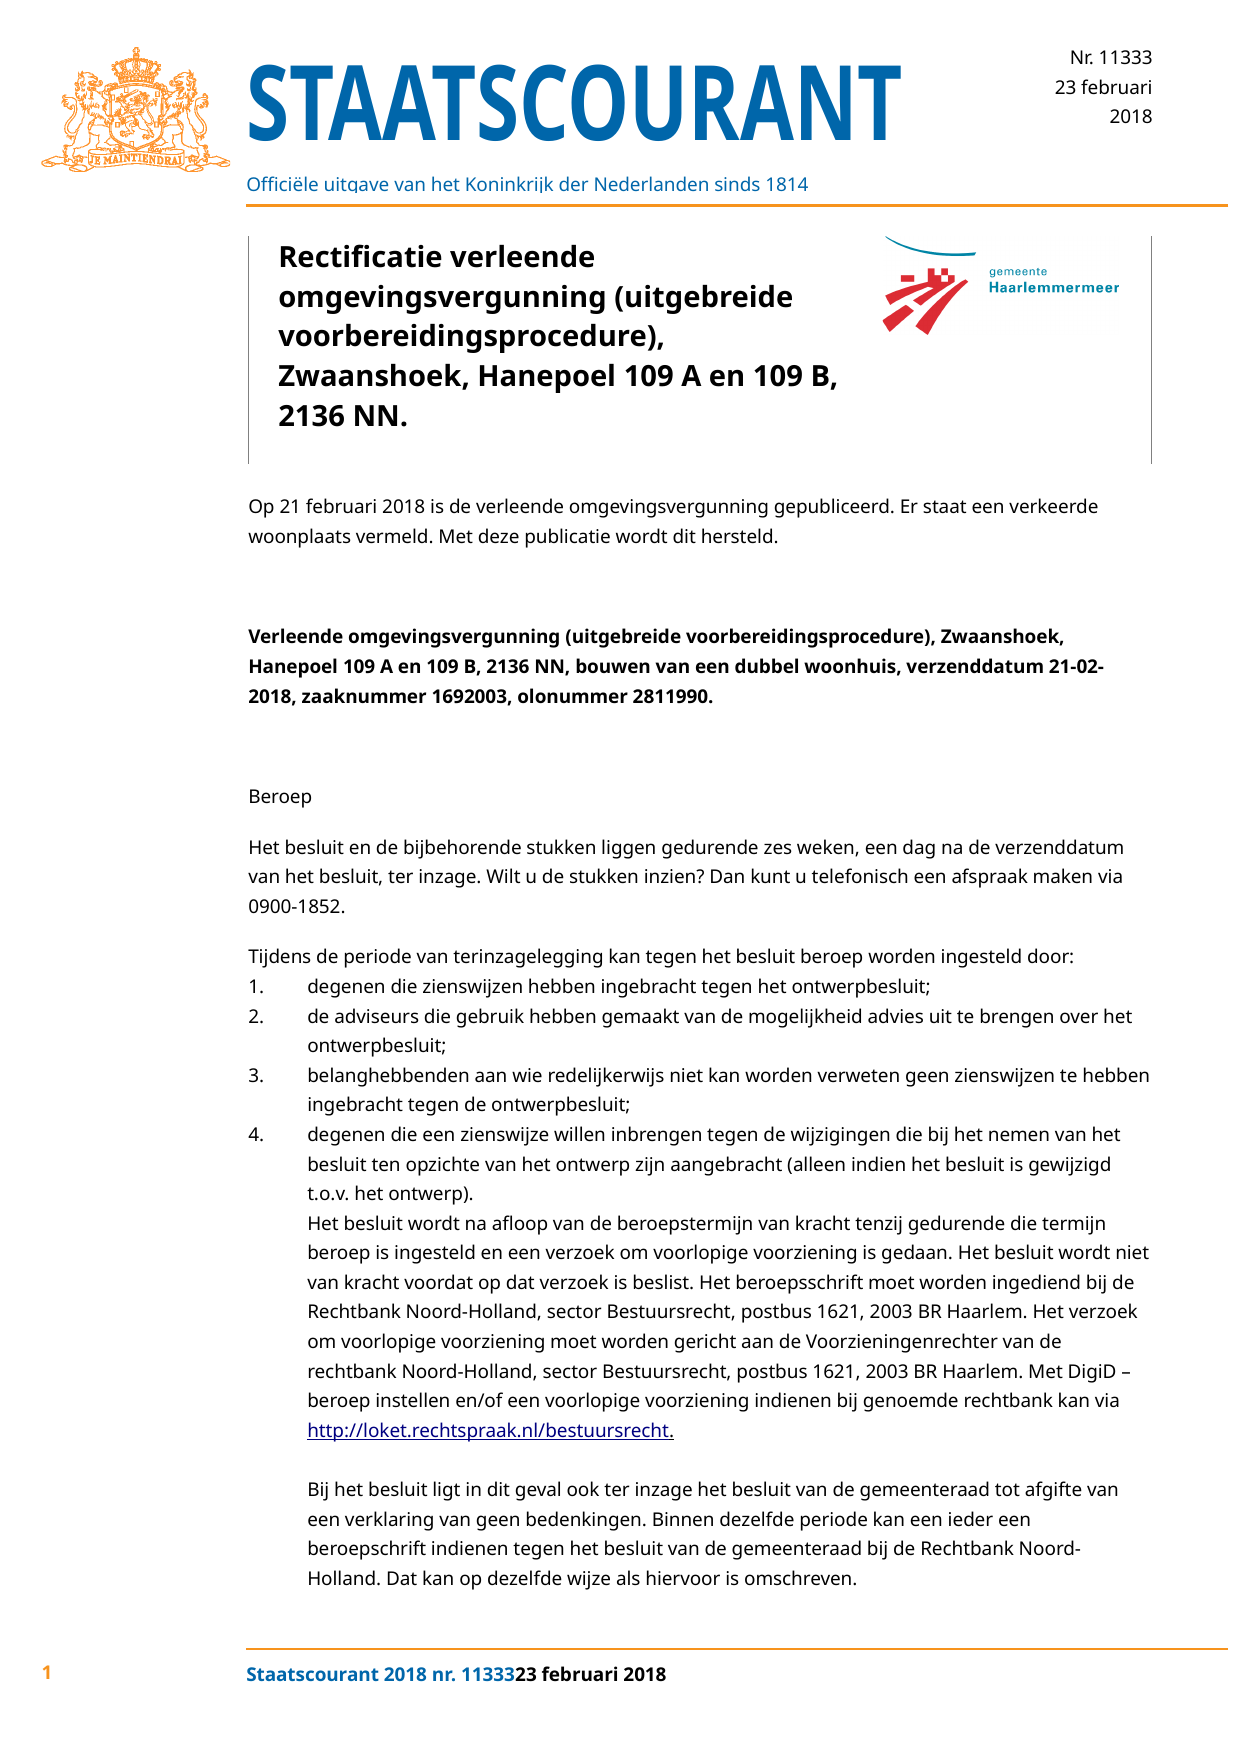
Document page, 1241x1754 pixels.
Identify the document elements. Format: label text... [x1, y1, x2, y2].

list Het besluit wordt na afloop van de beroepstermijn van kracht tenzij gedurende die termijn beroep is ingesteld en een verzoek om voorlopige voorziening is gedaan. Het besluit wordt niet van kracht voordat op dat verzoek is beslist. Het beroepsschrift moet worden ingediend bij de Rechtbank Noord-Holland, sector Bestuursrecht, postbus 1621, 2003 BR Haarlem. Het verzoek om voorlopige voorziening moet worden gericht aan de Voorzieningenrechter van de rechtbank Noord-Holland, sector Bestuursrecht, postbus 1621, 2003 BR Haarlem. Met DigiD –beroep instellen en/of een voorlopige voorziening indienen bij genoemde rechtbank kan via http://loket.rechtspraak.nl/bestuursrecht. [248, 1210, 1152, 1443]
text Op 21 februari 2018 is de verleende omgevingsvergunning gepubliceerd. Er staat een verkeerde woonplaats vermeld. Met deze publicatie wordt dit hersteld. [248, 493, 1152, 549]
list degenen die een zienswijze willen inbrengen tegen de wijzigingen die bij het nemen van het besluit ten opzichte van het ontwerp zijn aangebracht (alleen indien het besluit is gewijzigd t.o.v. het ontwerp). [248, 1121, 1152, 1206]
picture [41, 47, 231, 172]
list Bij het besluit ligt in dit geval ook ter inzage het besluit van de gemeenteraad tot afgifte van een verklaring van geen bedenkingen. Binnen dezelfde periode kan een ieder een beroepschrift indienen tegen het besluit van de gemeenteraad bij de Rechtbank Noord-Holland. Dat kan op dezelfde wijze als hiervoor is omschreven. [248, 1476, 1152, 1591]
text Het besluit en de bijbehorende stukken liggen gedurende zes weken, een dag na de verzenddatum van het besluit, ter inzage. Wilt u de stukken inzien? Dan kunt u telefonisch een afspraak maken via 0900-1852. [248, 834, 1152, 919]
picture [882, 236, 1119, 335]
table_header Rectificatie verleende omgevingsvergunning (uitgebreide voorbereidingsprocedure), Zwaanshoek, Hanepoel 109 A en 109 B, 2136 NN. [249, 236, 850, 464]
list degenen die zienswijzen hebben ingebracht tegen het ontwerpbesluit; [248, 973, 1152, 999]
list de adviseurs die gebruik hebben gemaakt van de mogelijkheid advies uit te brengen over het ontwerpbesluit; [248, 1003, 1152, 1058]
list belanghebbenden aan wie redelijkerwijs niet kan worden verweten geen zienswijzen te hebben ingebracht tegen de ontwerpbesluit; [248, 1062, 1152, 1117]
text Beroep [248, 784, 1152, 809]
text Verleende omgevingsvergunning (uitgebreide voorbereidingsprocedure), Zwaanshoek, Hanepoel 109 A en 109 B, 2136 NN, bouwen van een dubbel woonhuis, verzenddatum 21-02-2018, zaaknummer 1692003, olonummer 2811990. [248, 624, 1152, 709]
text Tijdens de periode van terinzagelegging kan tegen het besluit beroep worden ingesteld door: [248, 944, 1152, 969]
table_header [850, 236, 1151, 464]
